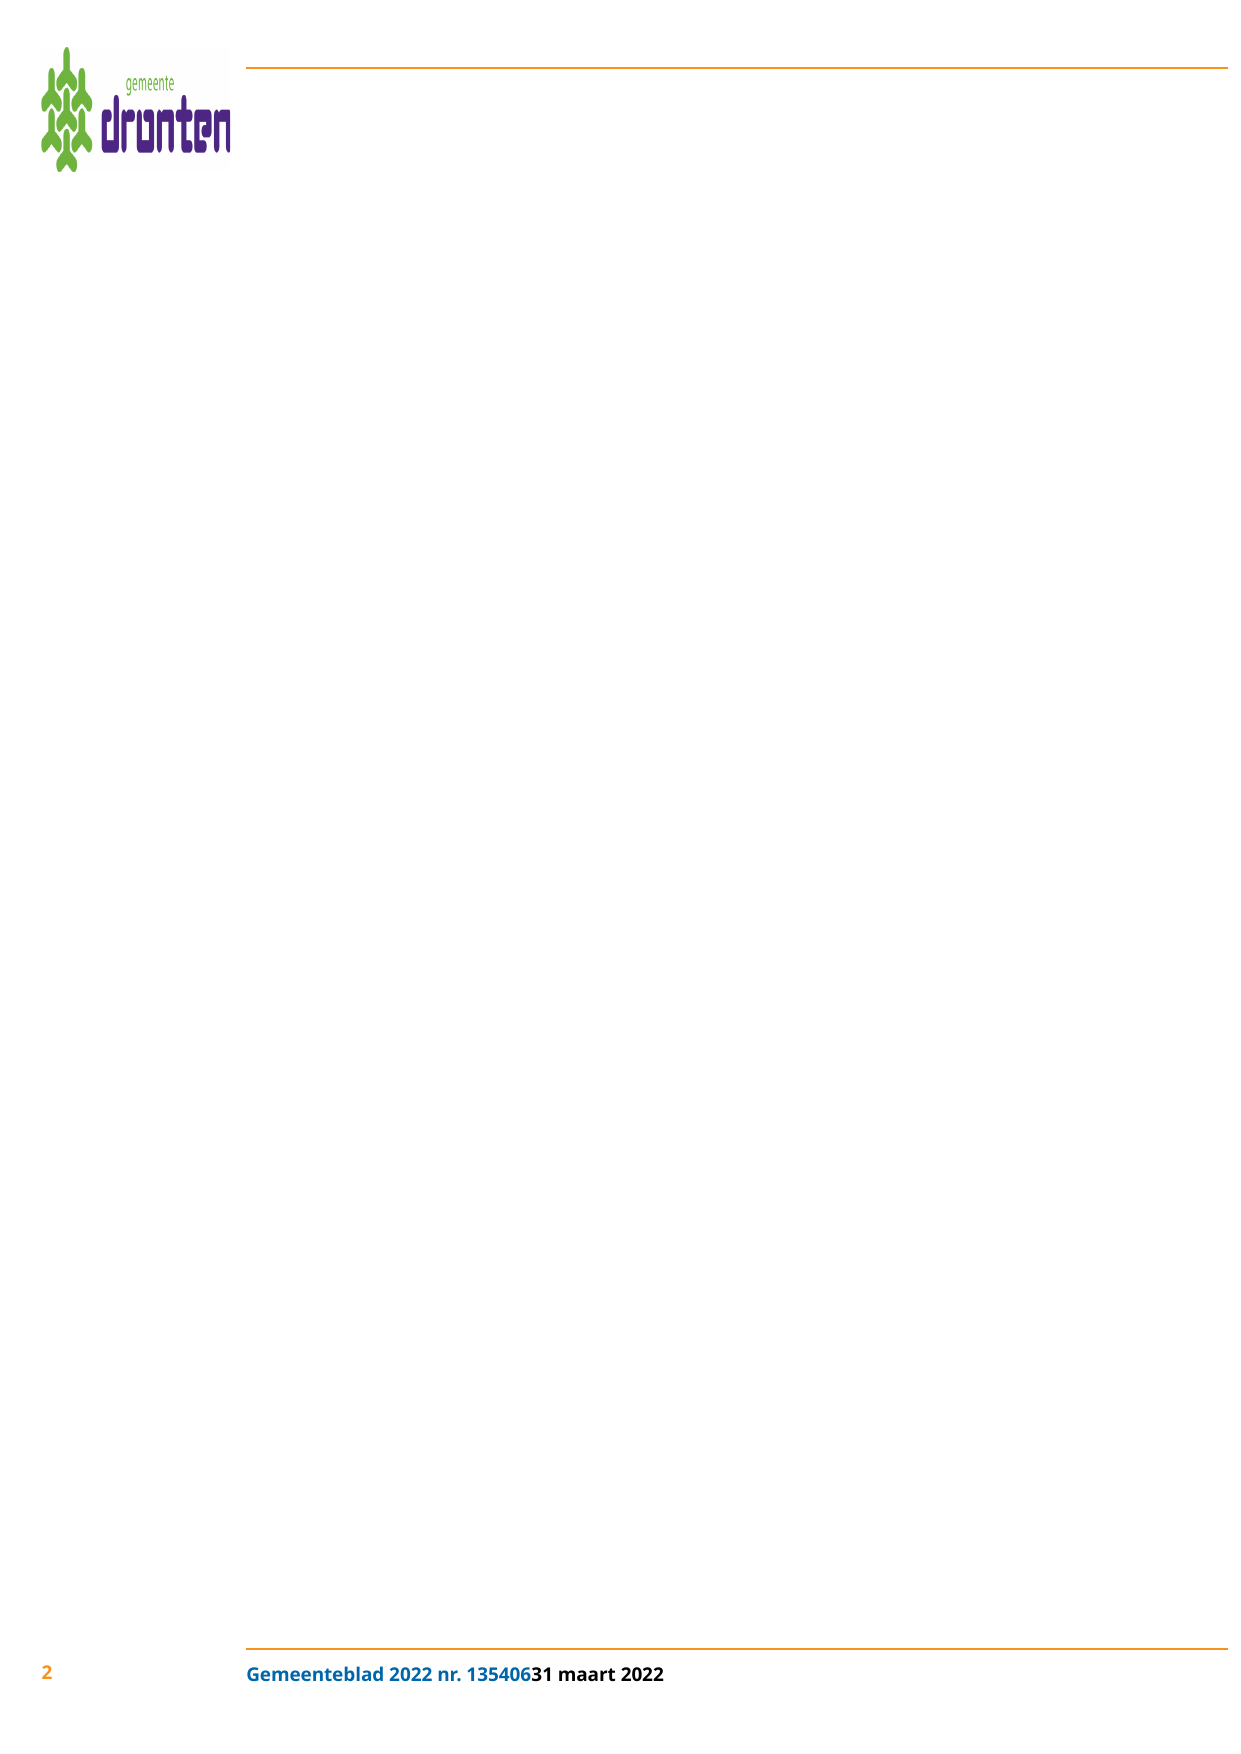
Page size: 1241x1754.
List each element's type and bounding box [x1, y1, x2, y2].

picture [41, 47, 231, 172]
